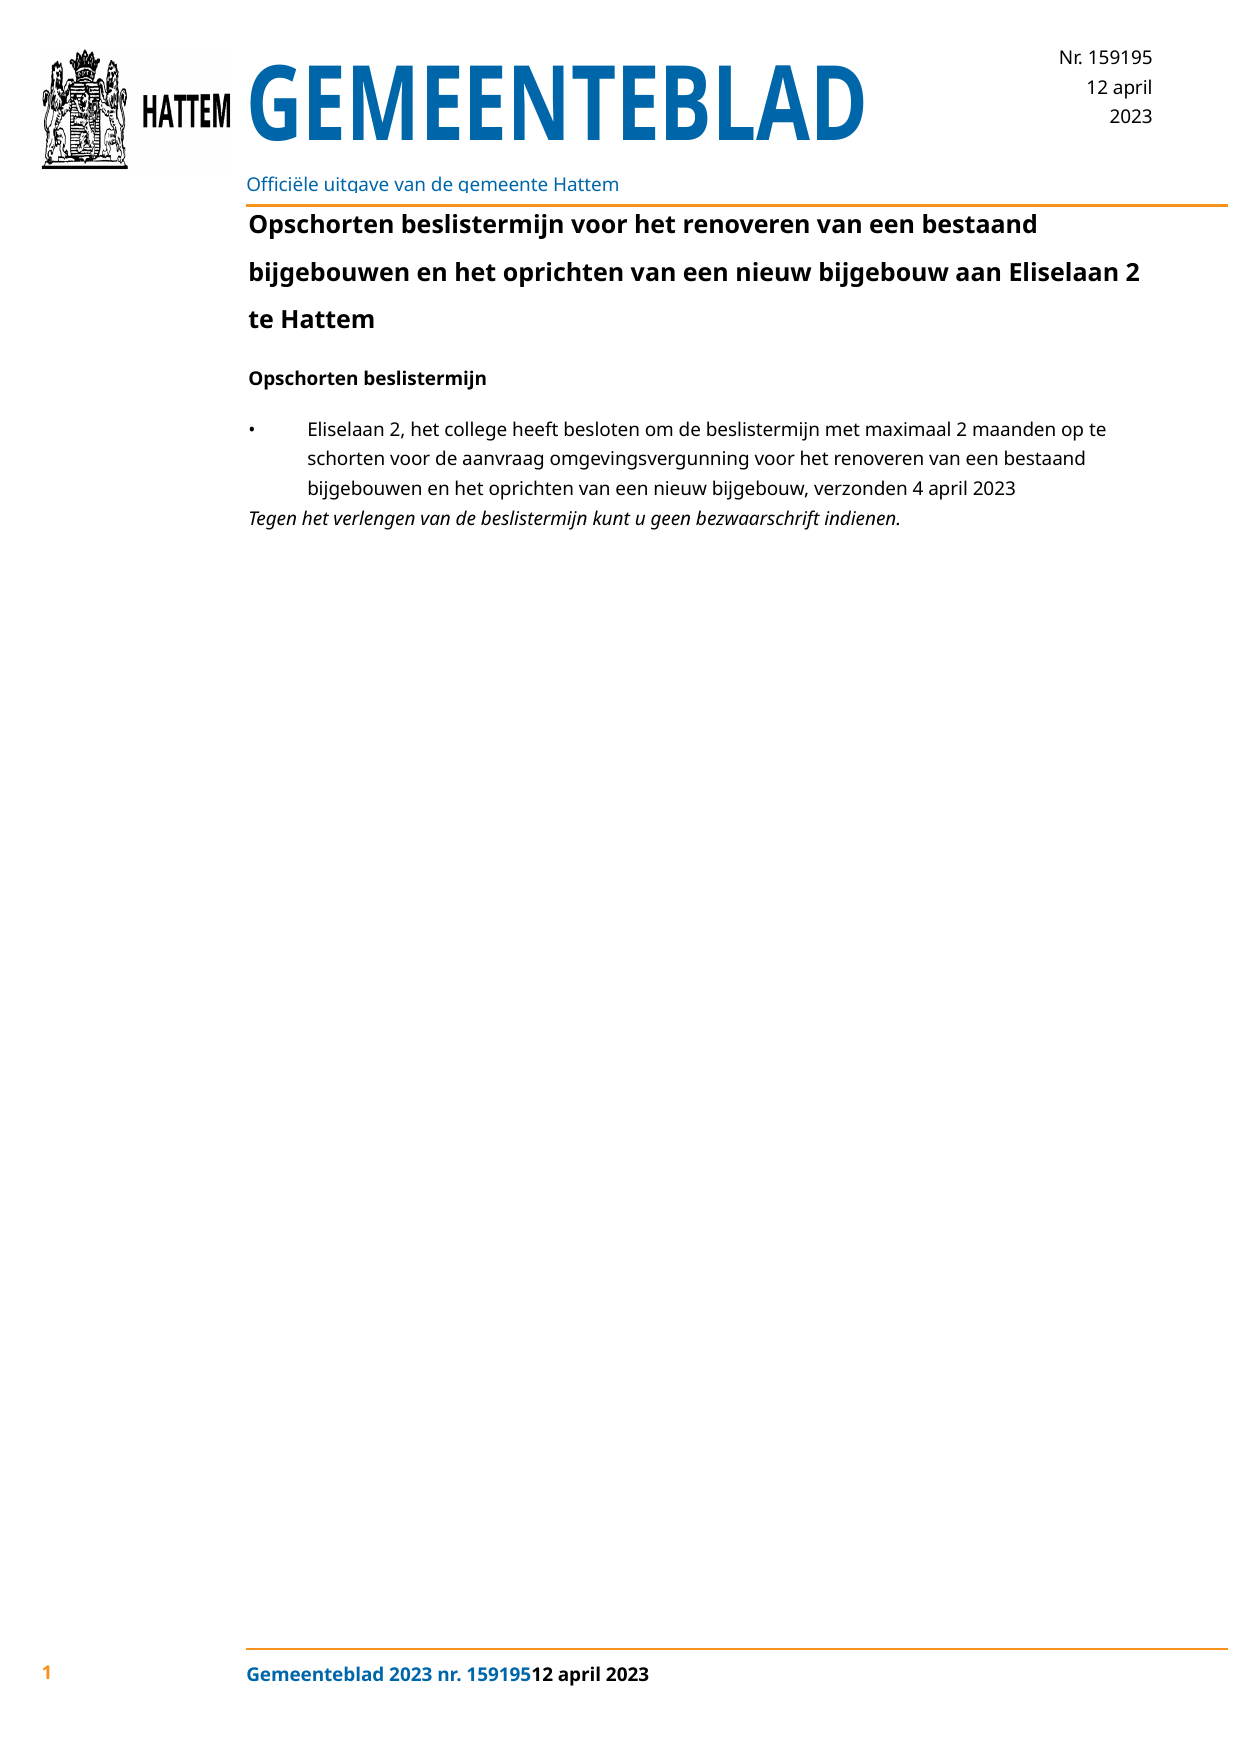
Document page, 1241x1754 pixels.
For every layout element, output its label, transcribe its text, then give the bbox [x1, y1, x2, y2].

picture [41, 47, 231, 172]
text Opschorten beslistermijn voor het renoveren van een bestaand bijgebouwen en het oprichten van een nieuw bijgebouw aan Eliselaan 2 te Hattem [248, 207, 1152, 336]
text Tegen het verlengen van de beslistermijn kunt u geen bezwaarschrift indienen. [248, 505, 1152, 530]
list Eliselaan 2, het college heeft besloten om de beslistermijn met maximaal 2 maanden op te schorten voor de aanvraag omgevingsvergunning voor het renoveren van een bestaand bijgebouwen en het oprichten van een nieuw bijgebouw, verzonden 4 april 2023 [248, 416, 1152, 501]
text Opschorten beslistermijn [248, 366, 1152, 391]
